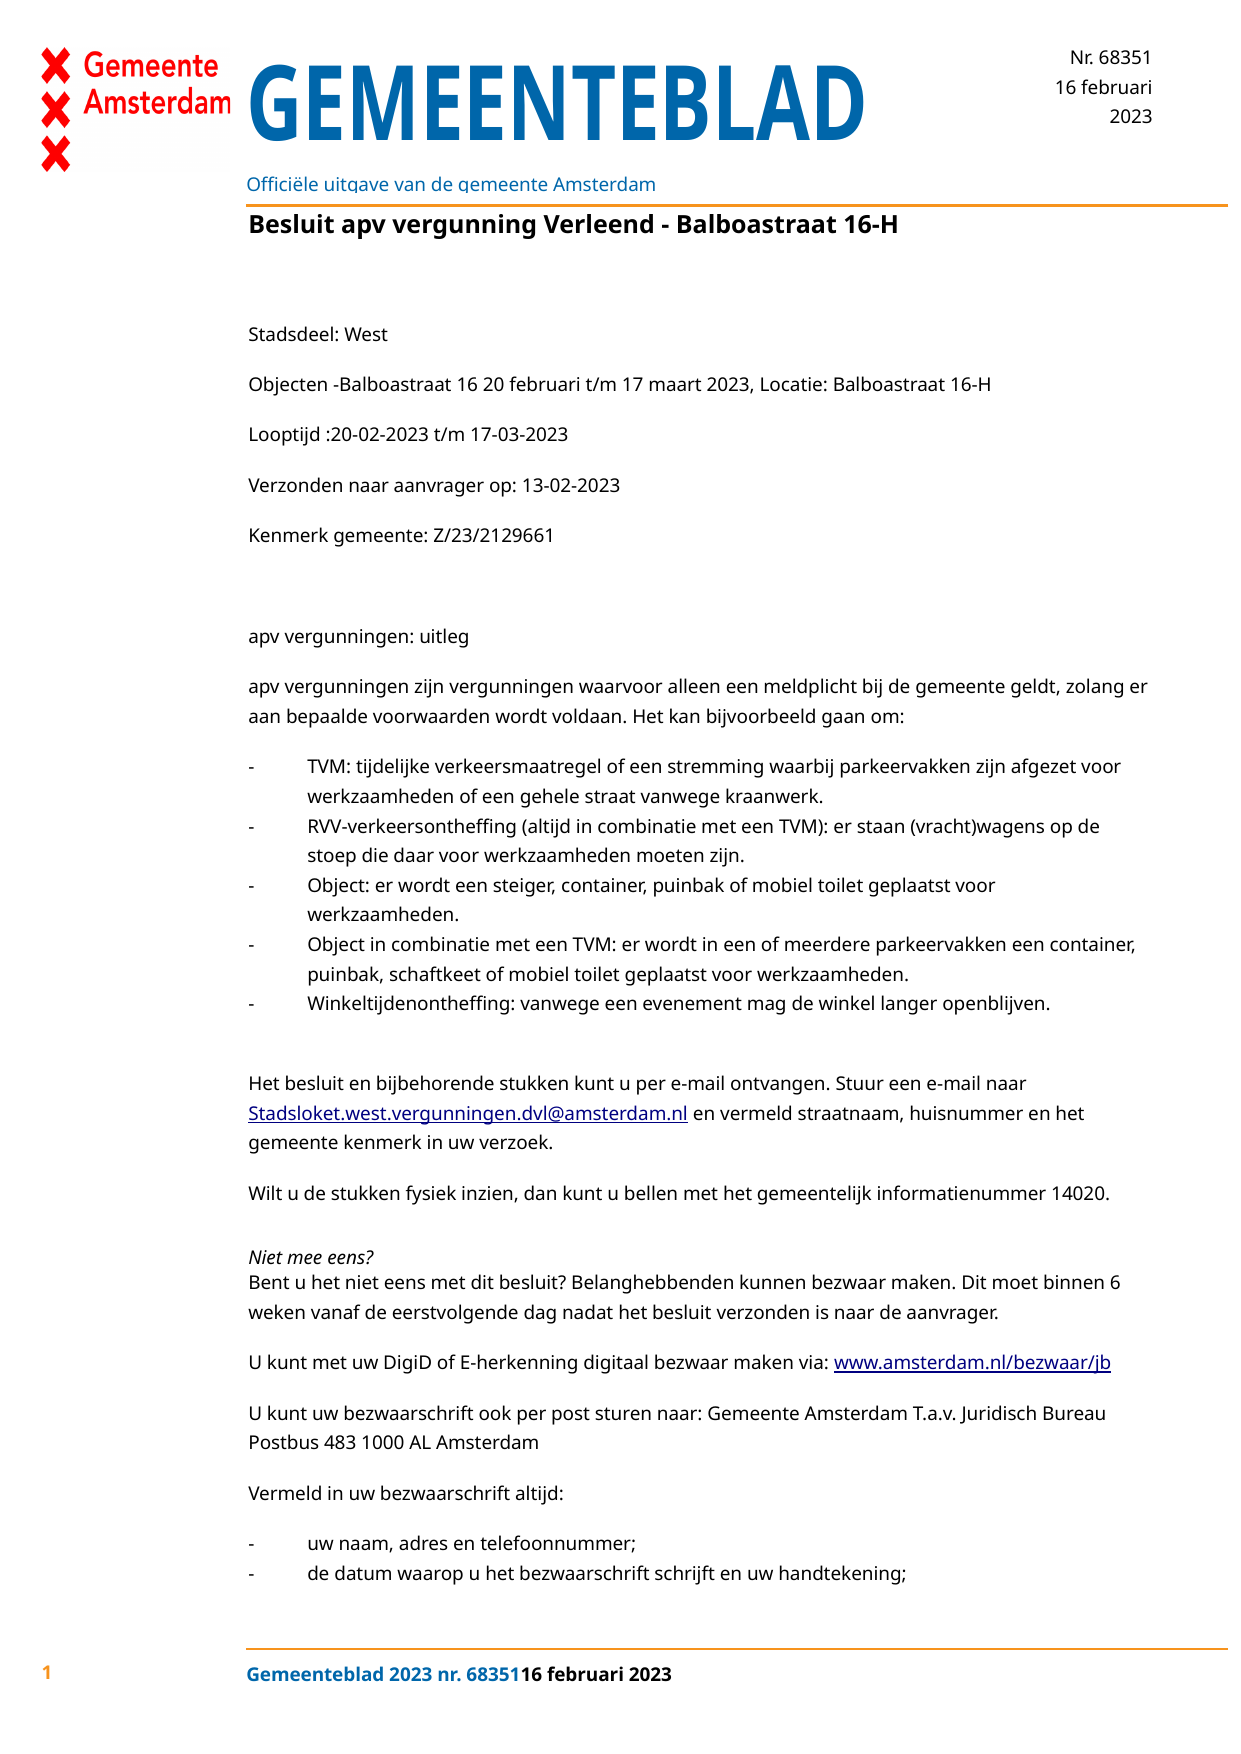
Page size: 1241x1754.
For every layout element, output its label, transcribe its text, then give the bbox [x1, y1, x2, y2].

text Stadsdeel: West [248, 321, 1152, 346]
text apv vergunningen zijn vergunningen waarvoor alleen een meldplicht bij de gemeente geldt, zolang er aan bepaalde voorwaarden wordt voldaan. Het kan bijvoorbeeld gaan om: [248, 674, 1152, 729]
text Bent u het niet eens met dit besluit? Belanghebbenden kunnen bezwaar maken. Dit moet binnen 6 weken vanaf de eerstvolgende dag nadat het besluit verzonden is naar de aanvrager. [248, 1269, 1152, 1325]
list RVV-verkeersontheffing (altijd in combinatie met een TVM): er staan (vracht)wagens op de stoep die daar voor werkzaamheden moeten zijn. [248, 813, 1152, 868]
list de datum waarop u het bezwaarschrift schrijft en uw handtekening; [248, 1560, 1152, 1586]
list Object in combinatie met een TVM: er wordt in een of meerdere parkeervakken een container, puinbak, schaftkeet of mobiel toilet geplaatst voor werkzaamheden. [248, 931, 1152, 986]
text Objecten -Balboastraat 16 20 februari t/m 17 maart 2023, Locatie: Balboastraat 16-H [248, 371, 1152, 397]
text U kunt uw bezwaarschrift ook per post sturen naar: Gemeente Amsterdam T.a.v. Juridisch Bureau Postbus 483 1000 AL Amsterdam [248, 1400, 1152, 1455]
text apv vergunningen: uitleg [248, 623, 1152, 649]
list Winkeltijdenontheffing: vanwege een evenement mag de winkel langer openblijven. [248, 990, 1152, 1016]
picture [41, 47, 231, 172]
list Object: er wordt een steiger, container, puinbak of mobiel toilet geplaatst voor werkzaamheden. [248, 872, 1152, 927]
text Besluit apv vergunning Verleend - Balboastraat 16-H [248, 207, 1152, 241]
text Kenmerk gemeente: Z/23/2129661 [248, 522, 1152, 548]
list TVM: tijdelijke verkeersmaatregel of een stremming waarbij parkeervakken zijn afgezet voor werkzaamheden of een gehele straat vanwege kraanwerk. [248, 754, 1152, 809]
text Het besluit en bijbehorende stukken kunt u per e-mail ontvangen. Stuur een e-mail naar Stadsloket.west.vergunningen.dvl@amsterdam.nl en vermeld straatnaam, huisnummer en het gemeente kenmerk in uw verzoek. [248, 1070, 1152, 1155]
list uw naam, adres en telefoonnummer; [248, 1530, 1152, 1556]
text Looptijd :20-02-2023 t/m 17-03-2023 [248, 422, 1152, 447]
text Niet mee eens? [248, 1244, 1152, 1269]
text Verzonden naar aanvrager op: 13-02-2023 [248, 472, 1152, 498]
text U kunt met uw DigiD of E-herkenning digitaal bezwaar maken via: www.amsterdam.nl/bezwaar/jb [248, 1349, 1152, 1375]
text Wilt u de stukken fysiek inzien, dan kunt u bellen met het gemeentelijk informatienummer 14020. [248, 1180, 1152, 1206]
text Vermeld in uw bezwaarschrift altijd: [248, 1480, 1152, 1506]
